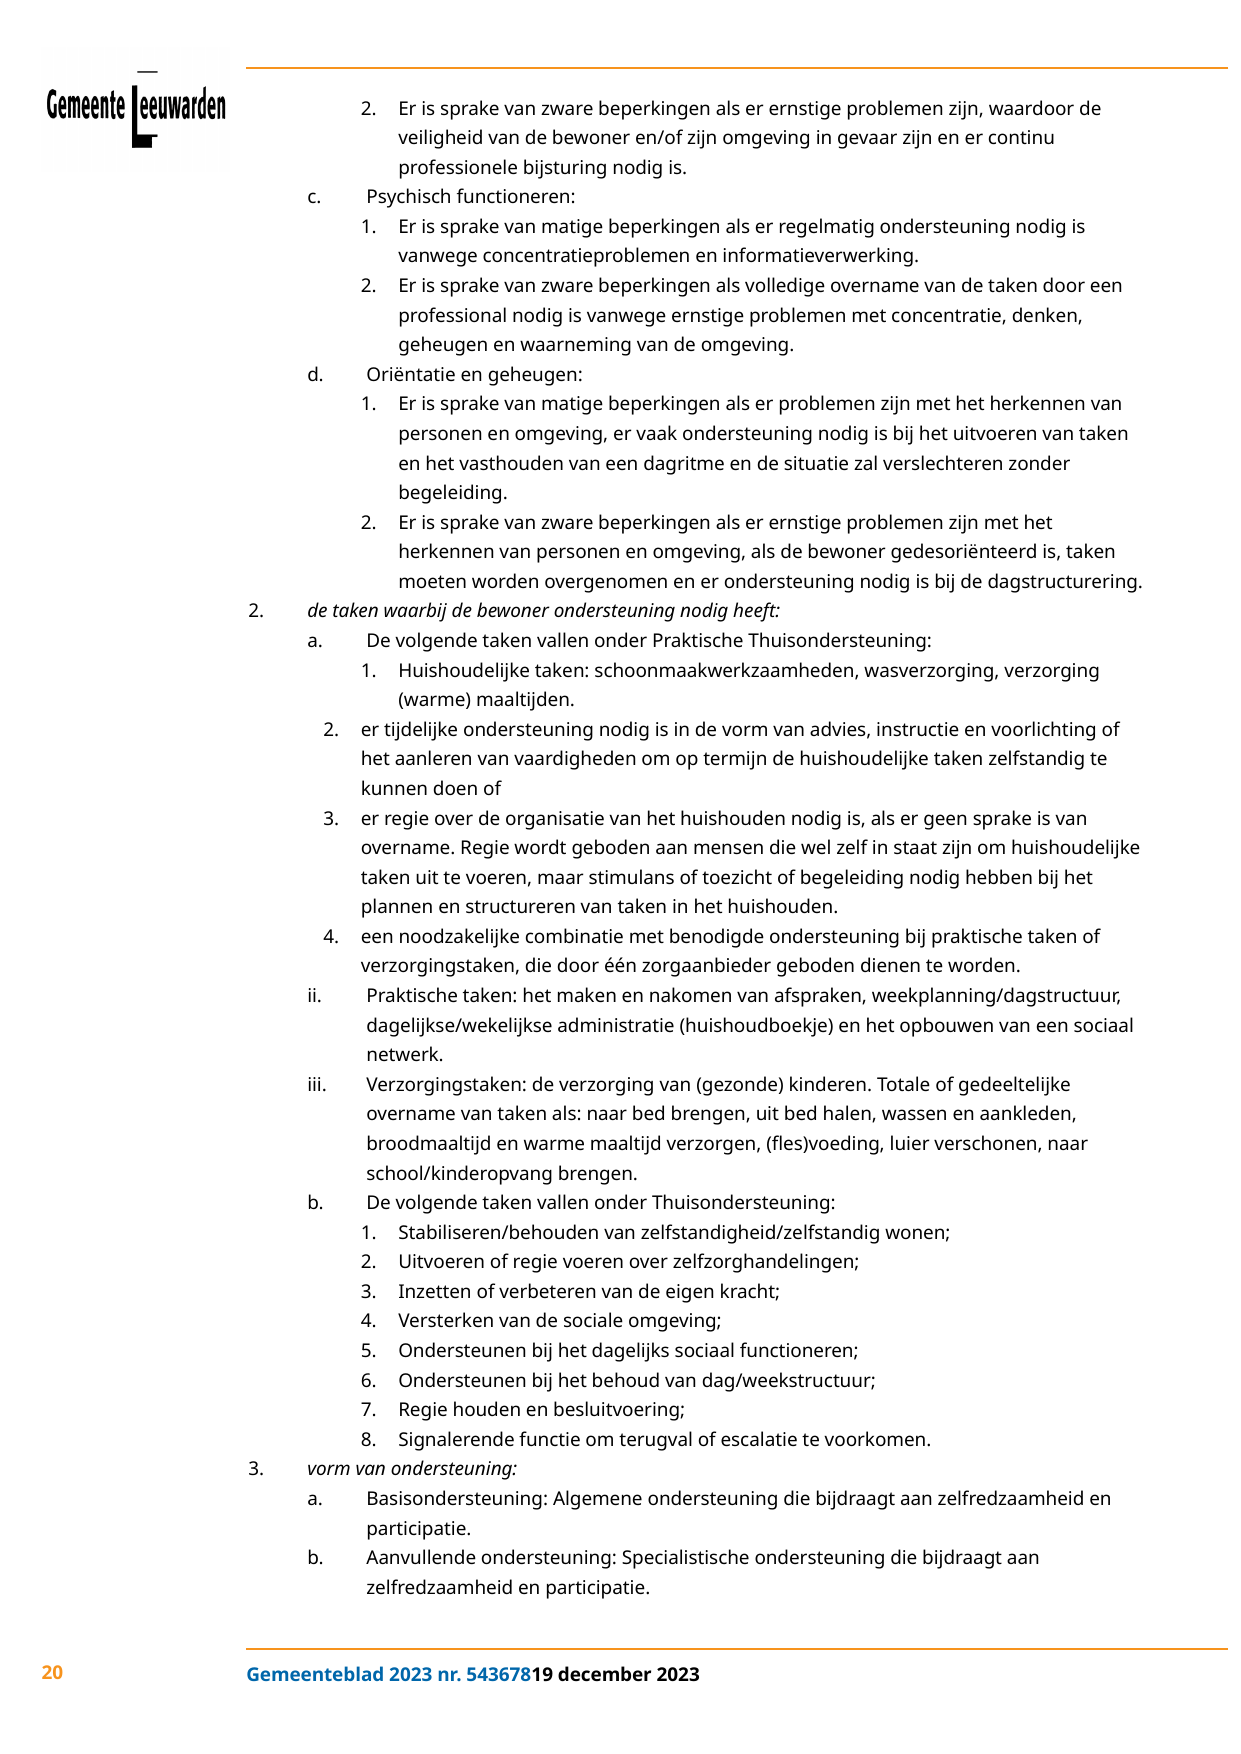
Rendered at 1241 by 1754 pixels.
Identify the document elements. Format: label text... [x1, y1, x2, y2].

list Ondersteunen bij het dagelijks sociaal functioneren; [361, 1337, 1152, 1363]
list Basisondersteuning: Algemene ondersteuning die bijdraagt aan zelfredzaamheid en participatie. [307, 1485, 1152, 1541]
list Psychisch functioneren: [307, 183, 1152, 209]
list Er is sprake van matige beperkingen als er regelmatig ondersteuning nodig is vanwege concentratieproblemen en informatieverwerking. [361, 213, 1152, 268]
list Regie houden en besluitvoering; [361, 1396, 1152, 1422]
picture [41, 47, 231, 172]
list er tijdelijke ondersteuning nodig is in de vorm van advies, instructie en voorlichting of het aanleren van vaardigheden om op termijn de huishoudelijke taken zelfstandig te kunnen doen of [323, 716, 1152, 801]
list de taken waarbij de bewoner ondersteuning nodig heeft: [248, 598, 1152, 623]
list Er is sprake van matige beperkingen als er problemen zijn met het herkennen van personen en omgeving, er vaak ondersteuning nodig is bij het uitvoeren van taken en het vasthouden van een dagritme en de situatie zal verslechteren zonder begeleiding. [361, 391, 1152, 505]
list De volgende taken vallen onder Thuisondersteuning: [307, 1189, 1152, 1215]
list Versterken van de sociale omgeving; [361, 1308, 1152, 1333]
list Oriëntatie en geheugen: [307, 361, 1152, 387]
list Verzorgingstaken: de verzorging van (gezonde) kinderen. Totale of gedeeltelijke overname van taken als: naar bed brengen, uit bed halen, wassen en aankleden, broodmaaltijd en warme maaltijd verzorgen, (fles)voeding, luier verschonen, naar school/kinderopvang brengen. [307, 1071, 1152, 1186]
list Er is sprake van zware beperkingen als er ernstige problemen zijn, waardoor de veiligheid van de bewoner en/of zijn omgeving in gevaar zijn en er continu professionele bijsturing nodig is. [361, 95, 1152, 180]
list er regie over de organisatie van het huishouden nodig is, als er geen sprake is van overname. Regie wordt geboden aan mensen die wel zelf in staat zijn om huishoudelijke taken uit te voeren, maar stimulans of toezicht of begeleiding nodig hebben bij het plannen en structureren van taken in het huishouden. [323, 805, 1152, 919]
list Stabiliseren/behouden van zelfstandigheid/zelfstandig wonen; [361, 1219, 1152, 1245]
list Signalerende functie om terugval of escalatie te voorkomen. [361, 1426, 1152, 1452]
list Uitvoeren of regie voeren over zelfzorghandelingen; [361, 1248, 1152, 1274]
list Er is sprake van zware beperkingen als er ernstige problemen zijn met het herkennen van personen en omgeving, als de bewoner gedesoriënteerd is, taken moeten worden overgenomen en er ondersteuning nodig is bij de dagstructurering. [361, 509, 1152, 594]
list Er is sprake van zware beperkingen als volledige overname van de taken door een professional nodig is vanwege ernstige problemen met concentratie, denken, geheugen en waarneming van de omgeving. [361, 272, 1152, 357]
list Inzetten of verbeteren van de eigen kracht; [361, 1278, 1152, 1304]
list Aanvullende ondersteuning: Specialistische ondersteuning die bijdraagt aan zelfredzaamheid en participatie. [307, 1544, 1152, 1600]
list Huishoudelijke taken: schoonmaakwerkzaamheden, wasverzorging, verzorging (warme) maaltijden. [361, 657, 1152, 712]
list vorm van ondersteuning: [248, 1456, 1152, 1481]
list De volgende taken vallen onder Praktische Thuisondersteuning: [307, 627, 1152, 653]
list Praktische taken: het maken en nakomen van afspraken, weekplanning/dagstructuur, dagelijkse/wekelijkse administratie (huishoudboekje) en het opbouwen van een sociaal netwerk. [307, 982, 1152, 1067]
list een noodzakelijke combinatie met benodigde ondersteuning bij praktische taken of verzorgingstaken, die door één zorgaanbieder geboden dienen te worden. [323, 923, 1152, 978]
list Ondersteunen bij het behoud van dag/weekstructuur; [361, 1367, 1152, 1393]
